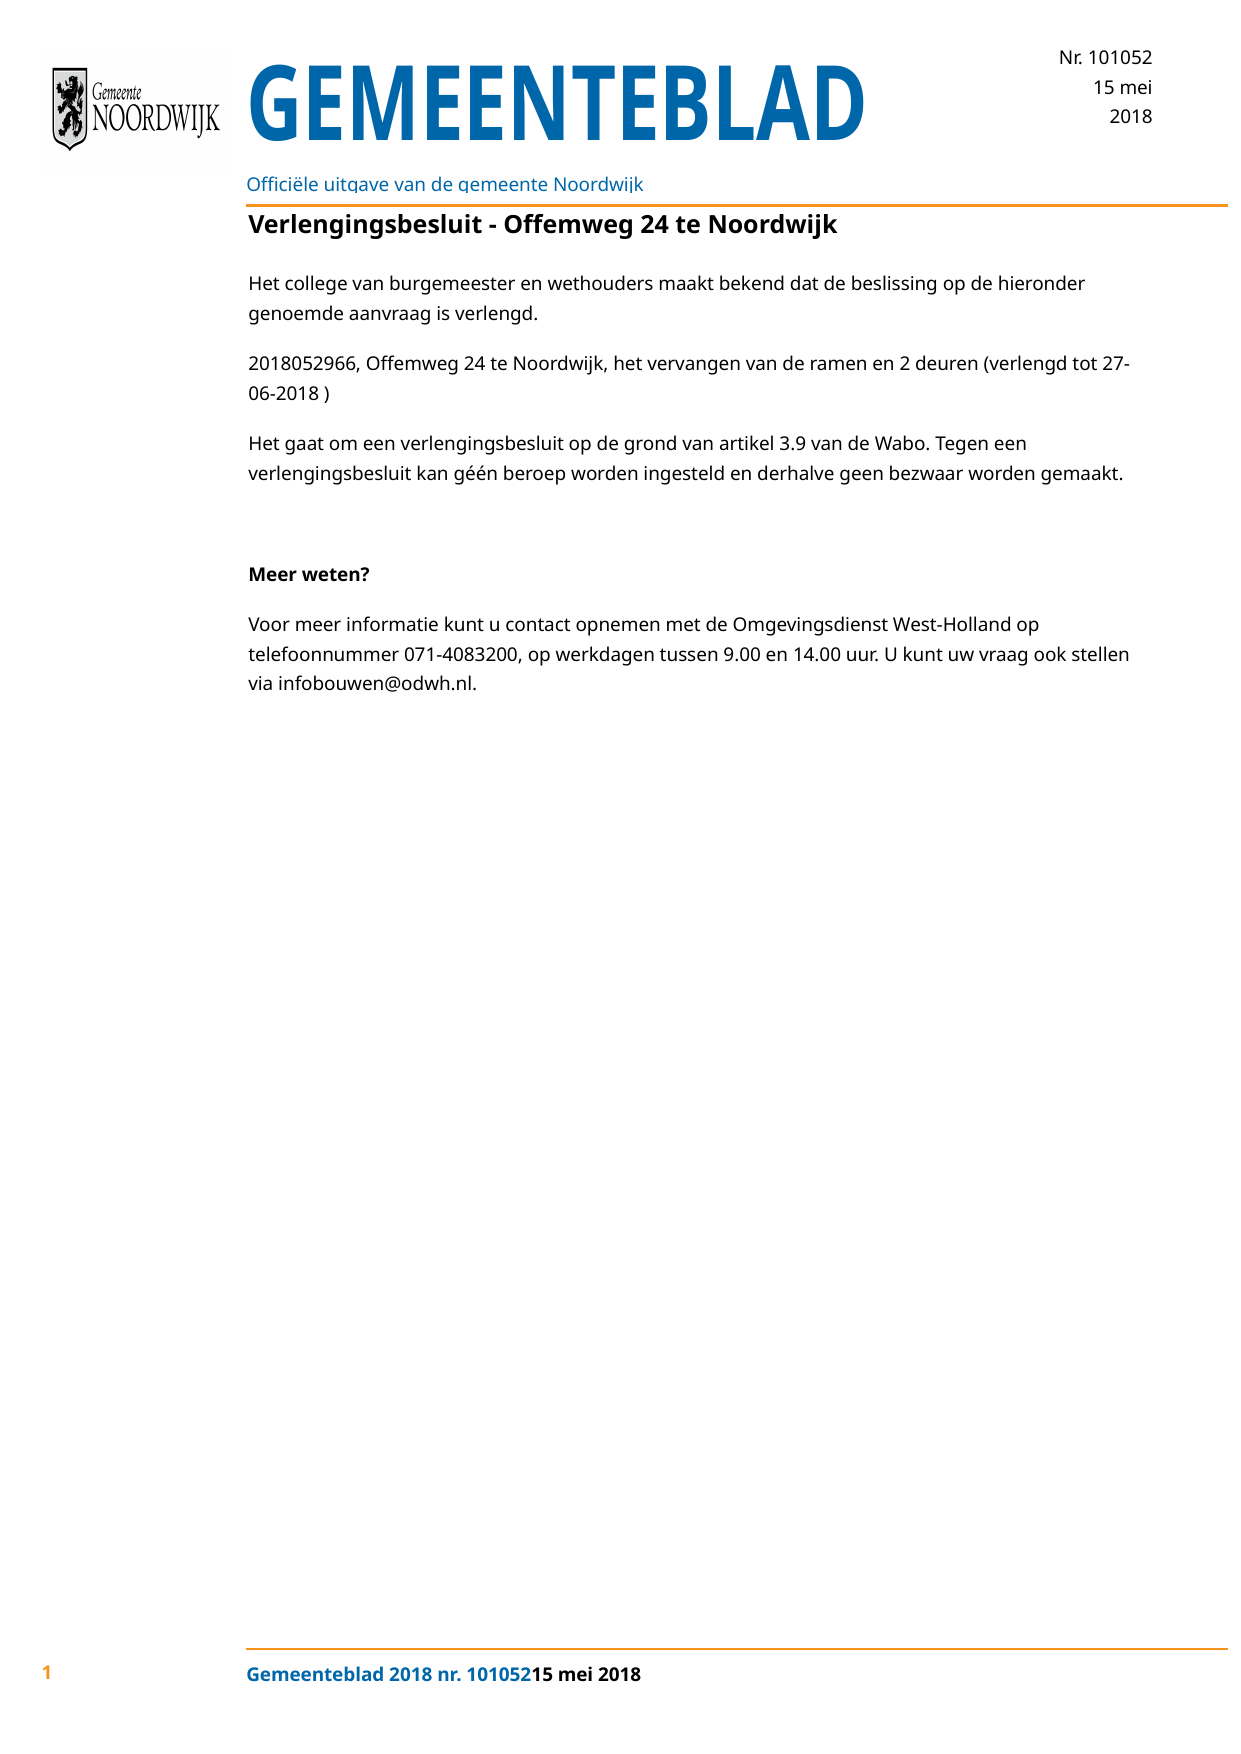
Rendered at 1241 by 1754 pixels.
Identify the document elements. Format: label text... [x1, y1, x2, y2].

picture [41, 47, 231, 172]
text 2018052966, Offemweg 24 te Noordwijk, het vervangen van de ramen en 2 deuren (verlengd tot 27-06-2018 ) [248, 350, 1152, 406]
text Voor meer informatie kunt u contact opnemen met de Omgevingsdienst West-Holland op telefoonnummer 071-4083200, op werkdagen tussen 9.00 en 14.00 uur. U kunt uw vraag ook stellen via infobouwen@odwh.nl. [248, 611, 1152, 696]
text Verlengingsbesluit - Offemweg 24 te Noordwijk [248, 207, 1152, 241]
text Meer weten? [248, 561, 1152, 586]
text Het college van burgemeester en wethouders maakt bekend dat de beslissing op de hieronder genoemde aanvraag is verlengd. [248, 270, 1152, 326]
text Het gaat om een verlengingsbesluit op de grond van artikel 3.9 van de Wabo. Tegen een verlengingsbesluit kan géén beroep worden ingesteld en derhalve geen bezwaar worden gemaakt. [248, 430, 1152, 486]
